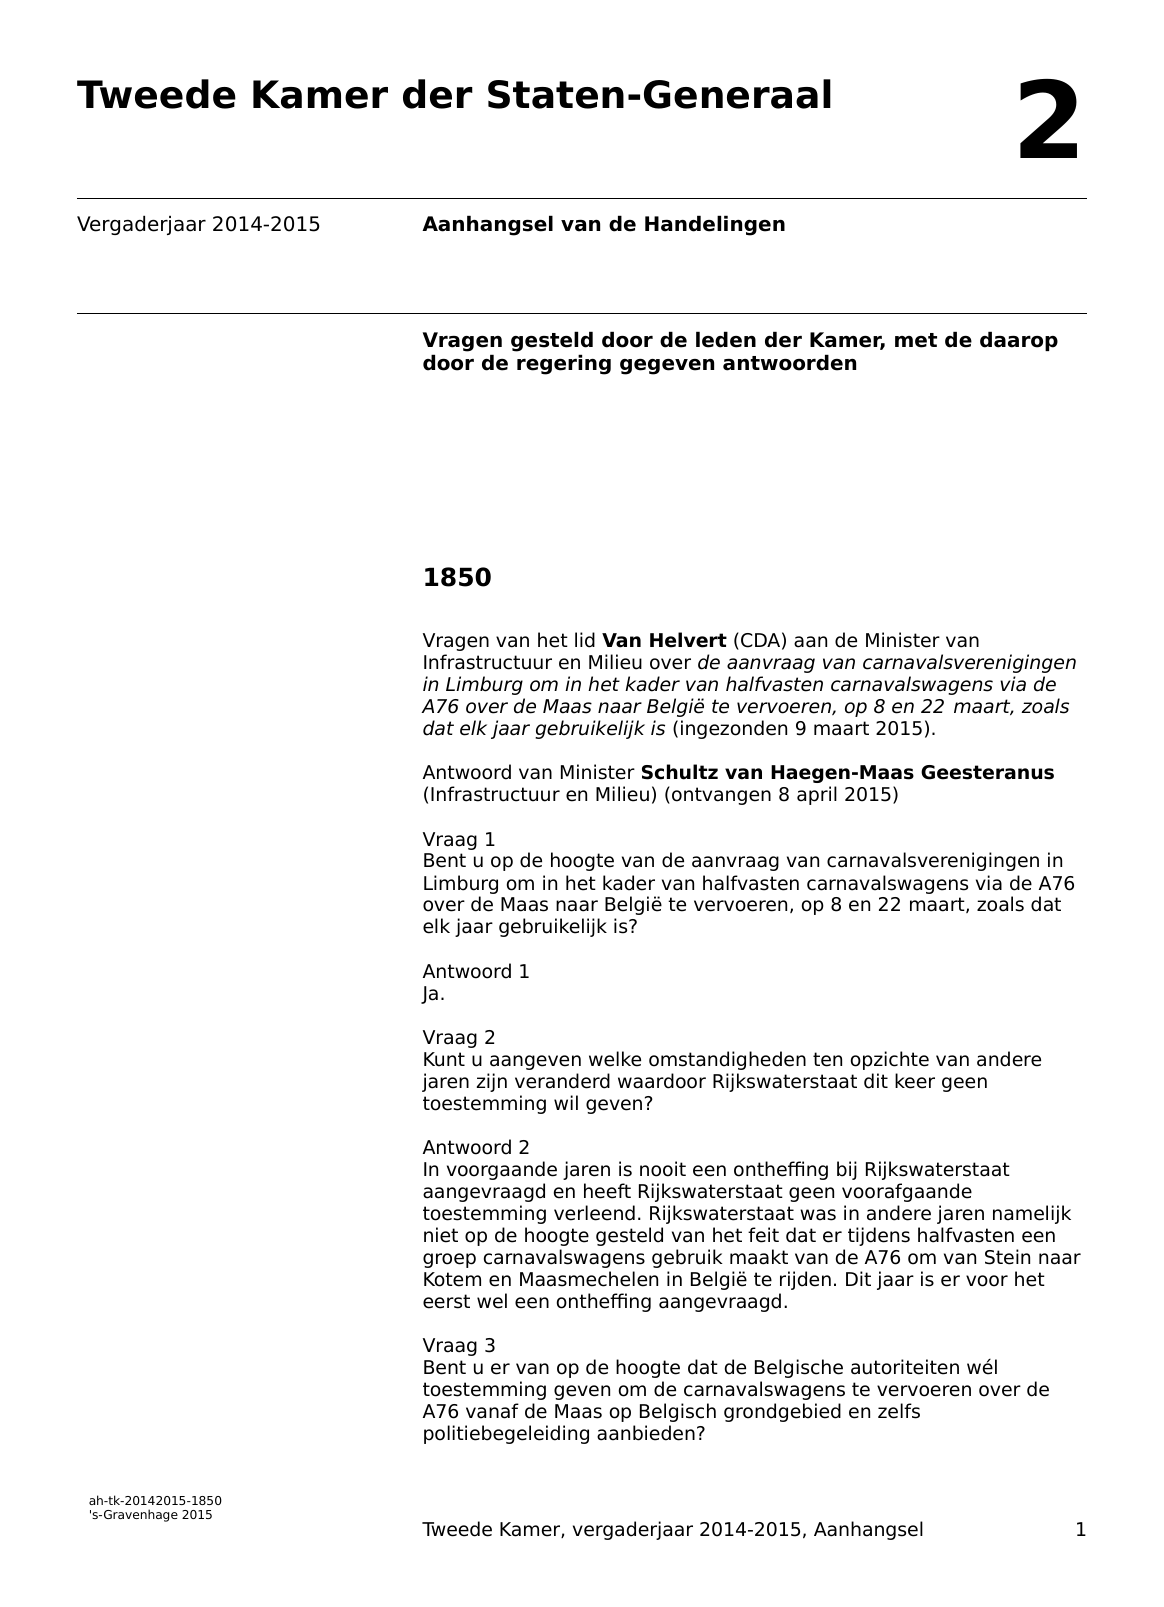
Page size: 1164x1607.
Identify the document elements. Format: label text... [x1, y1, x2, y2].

text Kunt u aangeven welke omstandigheden ten opzichte van andere jaren zijn veranderd waardoor Rijkswaterstaat dit keer geen toestemming wil geven? [422, 1049, 1087, 1114]
text Bent u op de hoogte van de aanvraag van carnavalsverenigingen in Limburg om in het kader van halfvasten carnavalswagens via de A76 over de Maas naar België te vervoeren, op 8 en 22 maart, zoals dat elk jaar gebruikelijk is? [422, 850, 1087, 938]
text 's-Gravenhage 2015 [88, 1508, 323, 1522]
text Antwoord van Minister Schultz van Haegen-Maas Geesteranus (Infrastructuur en Milieu) (ontvangen 8 april 2015) [422, 762, 1087, 806]
text Vraag 2 [422, 1027, 1087, 1049]
table_cell Vragen gesteld door de leden der Kamer, met de daarop door de regering gegeven antwoorden [422, 314, 1087, 375]
text Antwoord 2 [422, 1137, 1087, 1159]
text 1850 [422, 563, 1087, 592]
table_header Tweede Kamer der Staten-Generaal [77, 59, 886, 198]
table_header 2 [886, 59, 1087, 198]
text Bent u er van op de hoogte dat de Belgische autoriteiten wél toestemming geven om de carnavalswagens te vervoeren over de A76 vanaf de Maas op Belgisch grondgebied en zelfs politiebegeleiding aanbieden? [422, 1357, 1087, 1445]
text In voorgaande jaren is nooit een ontheffing bij Rijkswaterstaat aangevraagd en heeft Rijkswaterstaat geen voorafgaande toestemming verleend. Rijkswaterstaat was in andere jaren namelijk niet op de hoogte gesteld van het feit dat er tijdens halfvasten een groep carnavalswagens gebruik maakt van de A76 om van Stein naar Kotem en Maasmechelen in België te rijden. Dit jaar is er voor het eerst wel een ontheffing aangevraagd. [422, 1159, 1087, 1313]
table_cell Vergaderjaar 2014-2015 [77, 199, 422, 313]
text Ja. [422, 982, 1087, 1004]
text Vraag 3 [422, 1335, 1087, 1357]
table_cell [77, 314, 422, 375]
text ah-tk-20142015-1850 [88, 1494, 323, 1508]
table_cell Aanhangsel van de Handelingen [422, 199, 1087, 313]
text Antwoord 1 [422, 961, 1087, 982]
text Vraag 1 [422, 828, 1087, 850]
text Vragen van het lid Van Helvert (CDA) aan de Minister van Infrastructuur en Milieu over de aanvraag van carnavalsverenigingen in Limburg om in het kader van halfvasten carnavalswagens via de A76 over de Maas naar België te vervoeren, op 8 en 22 maart, zoals dat elk jaar gebruikelijk is (ingezonden 9 maart 2015). [422, 630, 1087, 740]
